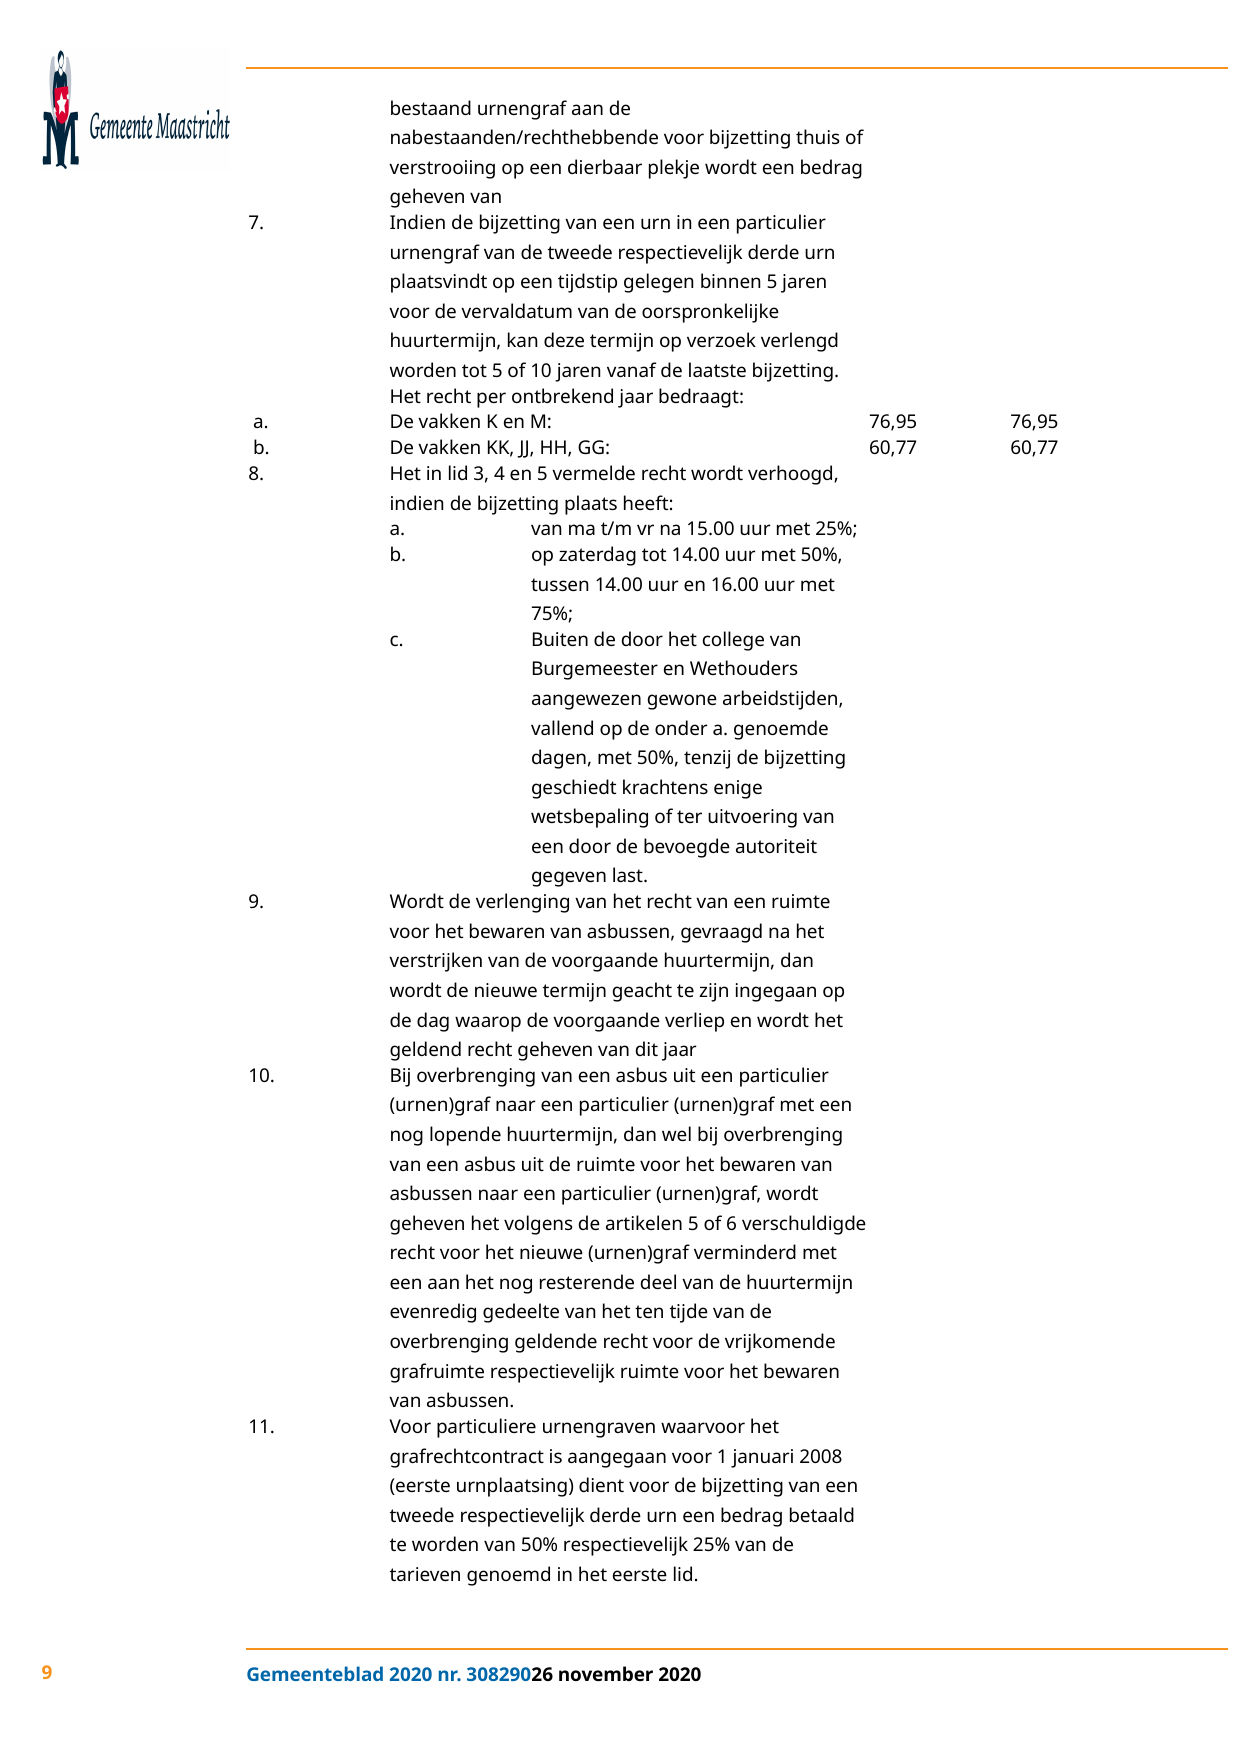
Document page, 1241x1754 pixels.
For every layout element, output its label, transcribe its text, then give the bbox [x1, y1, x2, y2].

table_cell 10. [248, 1062, 389, 1413]
table_cell [248, 541, 389, 626]
table_cell [869, 541, 1010, 626]
table_cell De vakken K en M: [389, 409, 869, 434]
table_cell b. [389, 541, 531, 626]
table_cell 76,95 [869, 409, 1010, 434]
table_cell van ma t/m vr na 15.00 uur met 25%; [531, 515, 869, 541]
table_cell a. [389, 515, 531, 541]
table_cell Bij overbrenging van een asbus uit een particulier (urnen)graf naar een particulier (urnen)graf met een nog lopende huurtermijn, dan wel bij overbrenging van een asbus uit de ruimte voor het bewaren van asbussen naar een particulier (urnen)graf, wordt geheven het volgens de artikelen 5 of 6 verschuldigde recht voor het nieuwe (urnen)graf verminderd met een aan het nog resterende deel van de huurtermijn evenredig gedeelte van het ten tijde van de overbrenging geldende recht voor de vrijkomende grafruimte respectievelijk ruimte voor het bewaren van asbussen. [389, 1062, 869, 1413]
table_cell [1010, 1413, 1152, 1587]
table_cell Wordt de verlenging van het recht van een ruimte voor het bewaren van asbussen, gevraagd na het verstrijken van de voorgaande huurtermijn, dan wordt de nieuwe termijn geacht te zijn ingegaan op de dag waarop de voorgaande verliep en wordt het geldend recht geheven van dit jaar [389, 889, 869, 1062]
picture [41, 47, 231, 172]
table_cell Het in lid 3, 4 en 5 vermelde recht wordt verhoogd, indien de bijzetting plaats heeft: [389, 460, 869, 515]
table_cell [869, 95, 1010, 209]
table_cell [248, 626, 389, 888]
table_cell 60,77 [1010, 434, 1152, 460]
table_cell Het recht per ontbrekend jaar bedraagt: [389, 383, 869, 409]
table_cell [869, 1413, 1010, 1587]
table_cell [869, 460, 1010, 515]
table_cell [248, 515, 389, 541]
table_cell [1010, 1062, 1152, 1413]
table_cell [1010, 626, 1152, 888]
table_cell 76,95 [1010, 409, 1152, 434]
table_cell 11. [248, 1413, 389, 1587]
table_cell [1010, 460, 1152, 515]
table_cell bestaand urnengraf aan de nabestaanden/rechthebbende voor bijzetting thuis of verstrooiing op een dierbaar plekje wordt een bedrag geheven van [389, 95, 869, 209]
table_cell [869, 209, 1010, 383]
table_cell b. [248, 434, 389, 460]
table_cell Voor particuliere urnengraven waarvoor het grafrechtcontract is aangegaan voor 1 januari 2008 (eerste urnplaatsing) dient voor de bijzetting van een tweede respectievelijk derde urn een bedrag betaald te worden van 50% respectievelijk 25% van de tarieven genoemd in het eerste lid. [389, 1413, 869, 1587]
table_cell [869, 1062, 1010, 1413]
table_cell 9. [248, 889, 389, 1062]
table_cell 60,77 [869, 434, 1010, 460]
table_cell De vakken KK, JJ, HH, GG: [389, 434, 869, 460]
table_cell c. [389, 626, 531, 888]
table_cell [1010, 541, 1152, 626]
table_cell [869, 383, 1010, 409]
table_cell [1010, 515, 1152, 541]
table_cell op zaterdag tot 14.00 uur met 50%, tussen 14.00 uur en 16.00 uur met 75%; [531, 541, 869, 626]
table_cell [248, 95, 389, 209]
table_cell [1010, 209, 1152, 383]
table_cell a. [248, 409, 389, 434]
table_cell 8. [248, 460, 389, 515]
table_cell Indien de bijzetting van een urn in een particulier urnengraf van de tweede respectievelijk derde urn plaatsvindt op een tijdstip gelegen binnen 5 jaren voor de vervaldatum van de oorspronkelijke huurtermijn, kan deze termijn op verzoek verlengd worden tot 5 of 10 jaren vanaf de laatste bijzetting. [389, 209, 869, 383]
table_cell [1010, 889, 1152, 1062]
table_cell [1010, 383, 1152, 409]
table_cell [248, 383, 389, 409]
table_cell Buiten de door het college van Burgemeester en Wethouders aangewezen gewone arbeidstijden, vallend op de onder a. genoemde dagen, met 50%, tenzij de bijzetting geschiedt krachtens enige wetsbepaling of ter uitvoering van een door de bevoegde autoriteit gegeven last. [531, 626, 869, 888]
table_cell [869, 889, 1010, 1062]
table_cell 7. [248, 209, 389, 383]
table_cell [869, 515, 1010, 541]
table_cell [1010, 95, 1152, 209]
table_cell [869, 626, 1010, 888]
